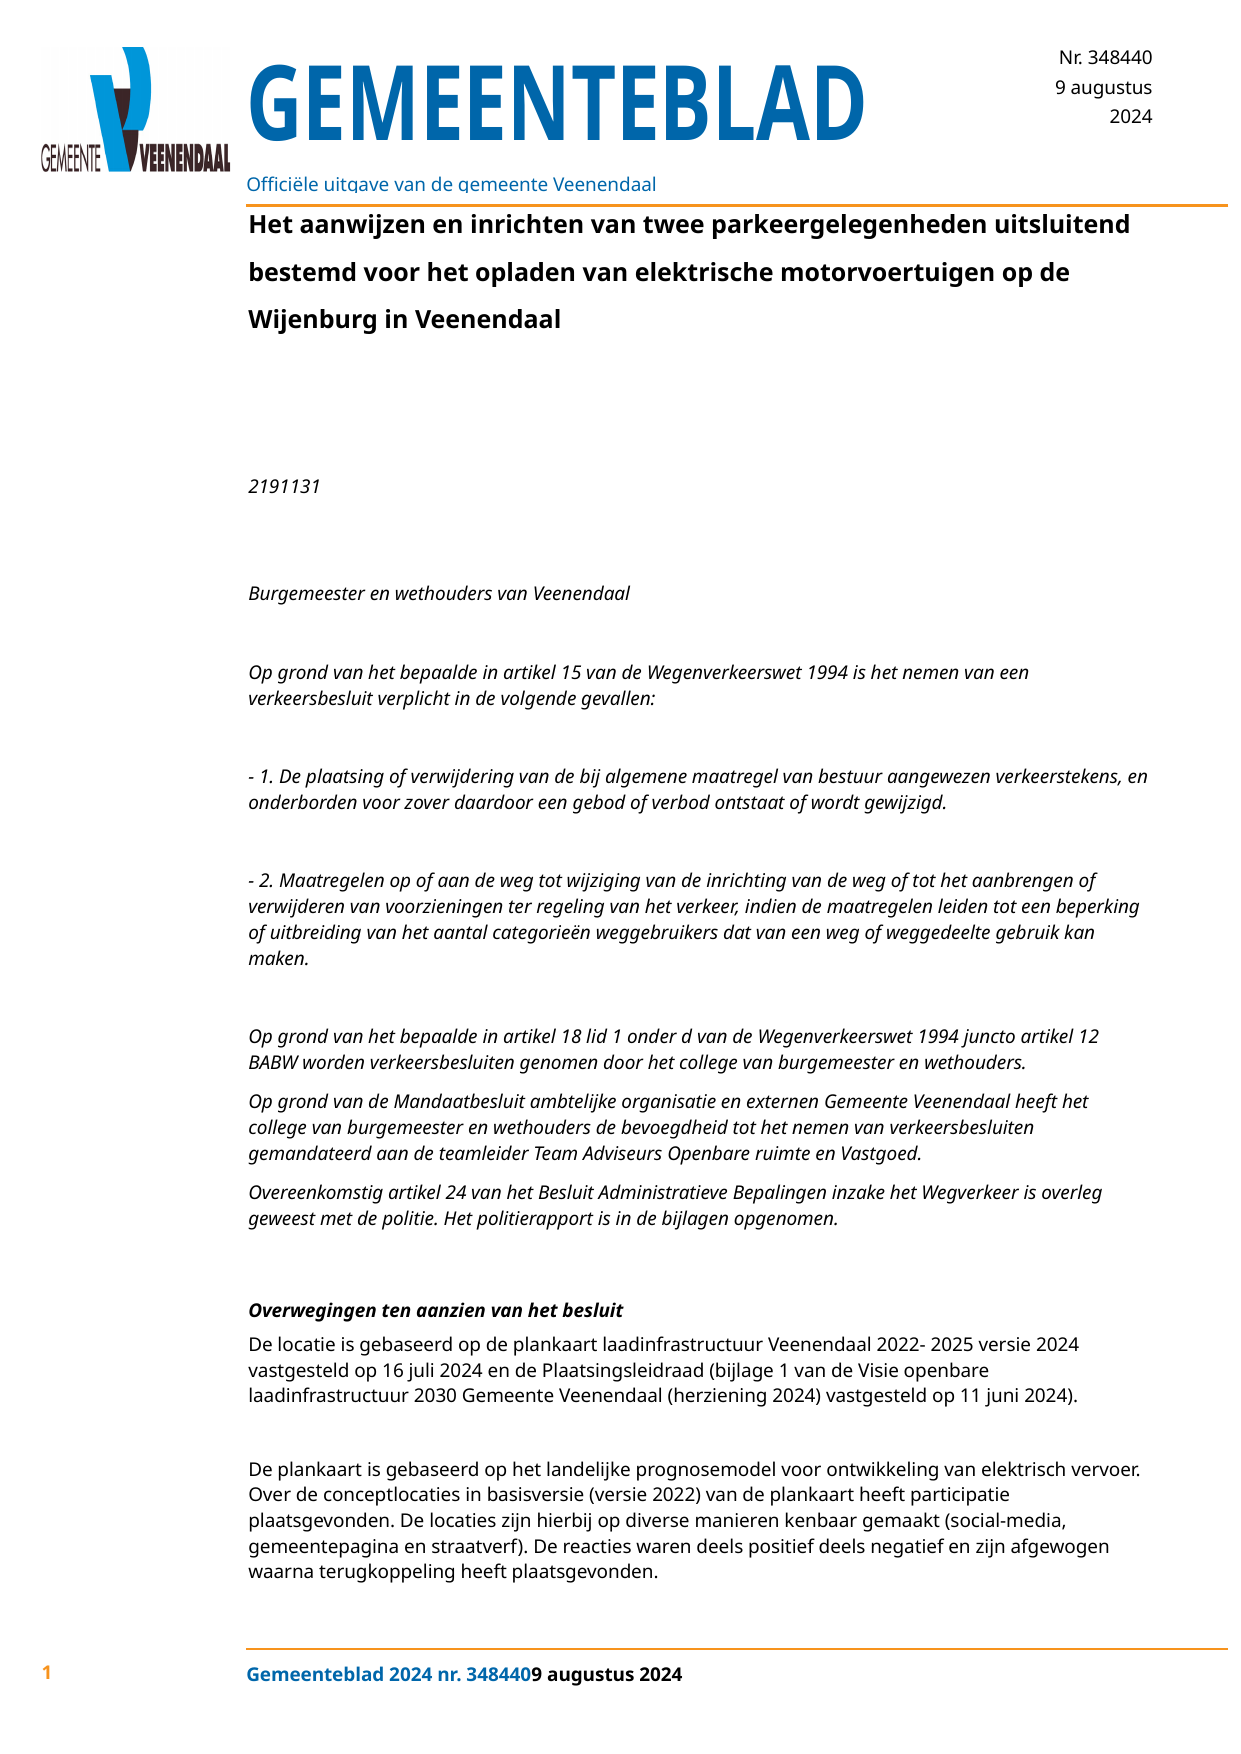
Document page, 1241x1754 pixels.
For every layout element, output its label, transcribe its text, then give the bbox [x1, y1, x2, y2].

text - 1. De plaatsing of verwijdering van de bij algemene maatregel van bestuur aangewezen verkeerstekens, en onderborden voor zover daardoor een gebod of verbod ontstaat of wordt gewijzigd. [248, 763, 1152, 815]
text Op grond van het bepaalde in artikel 18 lid 1 onder d van de Wegenverkeerswet 1994 juncto artikel 12 BABW worden verkeersbesluiten genomen door het college van burgemeester en wethouders. [248, 1023, 1152, 1075]
text - 2. Maatregelen op of aan de weg tot wijziging van de inrichting van de weg of tot het aanbrengen of verwijderen van voorzieningen ter regeling van het verkeer, indien de maatregelen leiden tot een beperking of uitbreiding van het aantal categorieën weggebruikers dat van een weg of weggedeelte gebruik kan maken. [248, 868, 1152, 971]
text Op grond van de Mandaatbesluit ambtelijke organisatie en externen Gemeente Veenendaal heeft het college van burgemeester en wethouders de bevoegdheid tot het nemen van verkeersbesluiten gemandateerd aan de teamleider Team Adviseurs Openbare ruimte en Vastgoed. [248, 1088, 1152, 1166]
picture [41, 47, 130, 172]
text De locatie is gebaseerd op de plankaart laadinfrastructuur Veenendaal 2022- 2025 versie 2024 vastgesteld op 16 juli 2024 en de Plaatsingsleidraad (bijlage 1 van de Visie openbare laadinfrastructuur 2030 Gemeente Veenendaal (herziening 2024) vastgesteld op 11 juni 2024). [248, 1331, 1152, 1408]
text Het aanwijzen en inrichten van twee parkeergelegenheden uitsluitend bestemd voor het opladen van elektrische motorvoertuigen op de Wijenburg in Veenendaal [248, 207, 1152, 336]
picture [123, 47, 231, 172]
text Overeenkomstig artikel 24 van het Besluit Administratieve Bepalingen inzake het Wegverkeer is overleg geweest met de politie. Het politierapport is in de bijlagen opgenomen. [248, 1179, 1152, 1231]
text Op grond van het bepaalde in artikel 15 van de Wegenverkeerswet 1994 is het nemen van een verkeersbesluit verplicht in de volgende gevallen: [248, 659, 1152, 711]
text De plankaart is gebaseerd op het landelijke prognosemodel voor ontwikkeling van elektrisch vervoer. Over de conceptlocaties in basisversie (versie 2022) van de plankaart heeft participatie plaatsgevonden. De locaties zijn hierbij op diverse manieren kenbaar gemaakt (social-media, gemeentepagina en straatverf). De reacties waren deels positief deels negatief en zijn afgewogen waarna terugkoppeling heeft plaatsgevonden. [248, 1456, 1152, 1584]
text 2191131 [248, 474, 1152, 499]
text Burgemeester en wethouders van Veenendaal [248, 581, 1152, 606]
text Overwegingen ten aanzien van het besluit [248, 1297, 1152, 1323]
